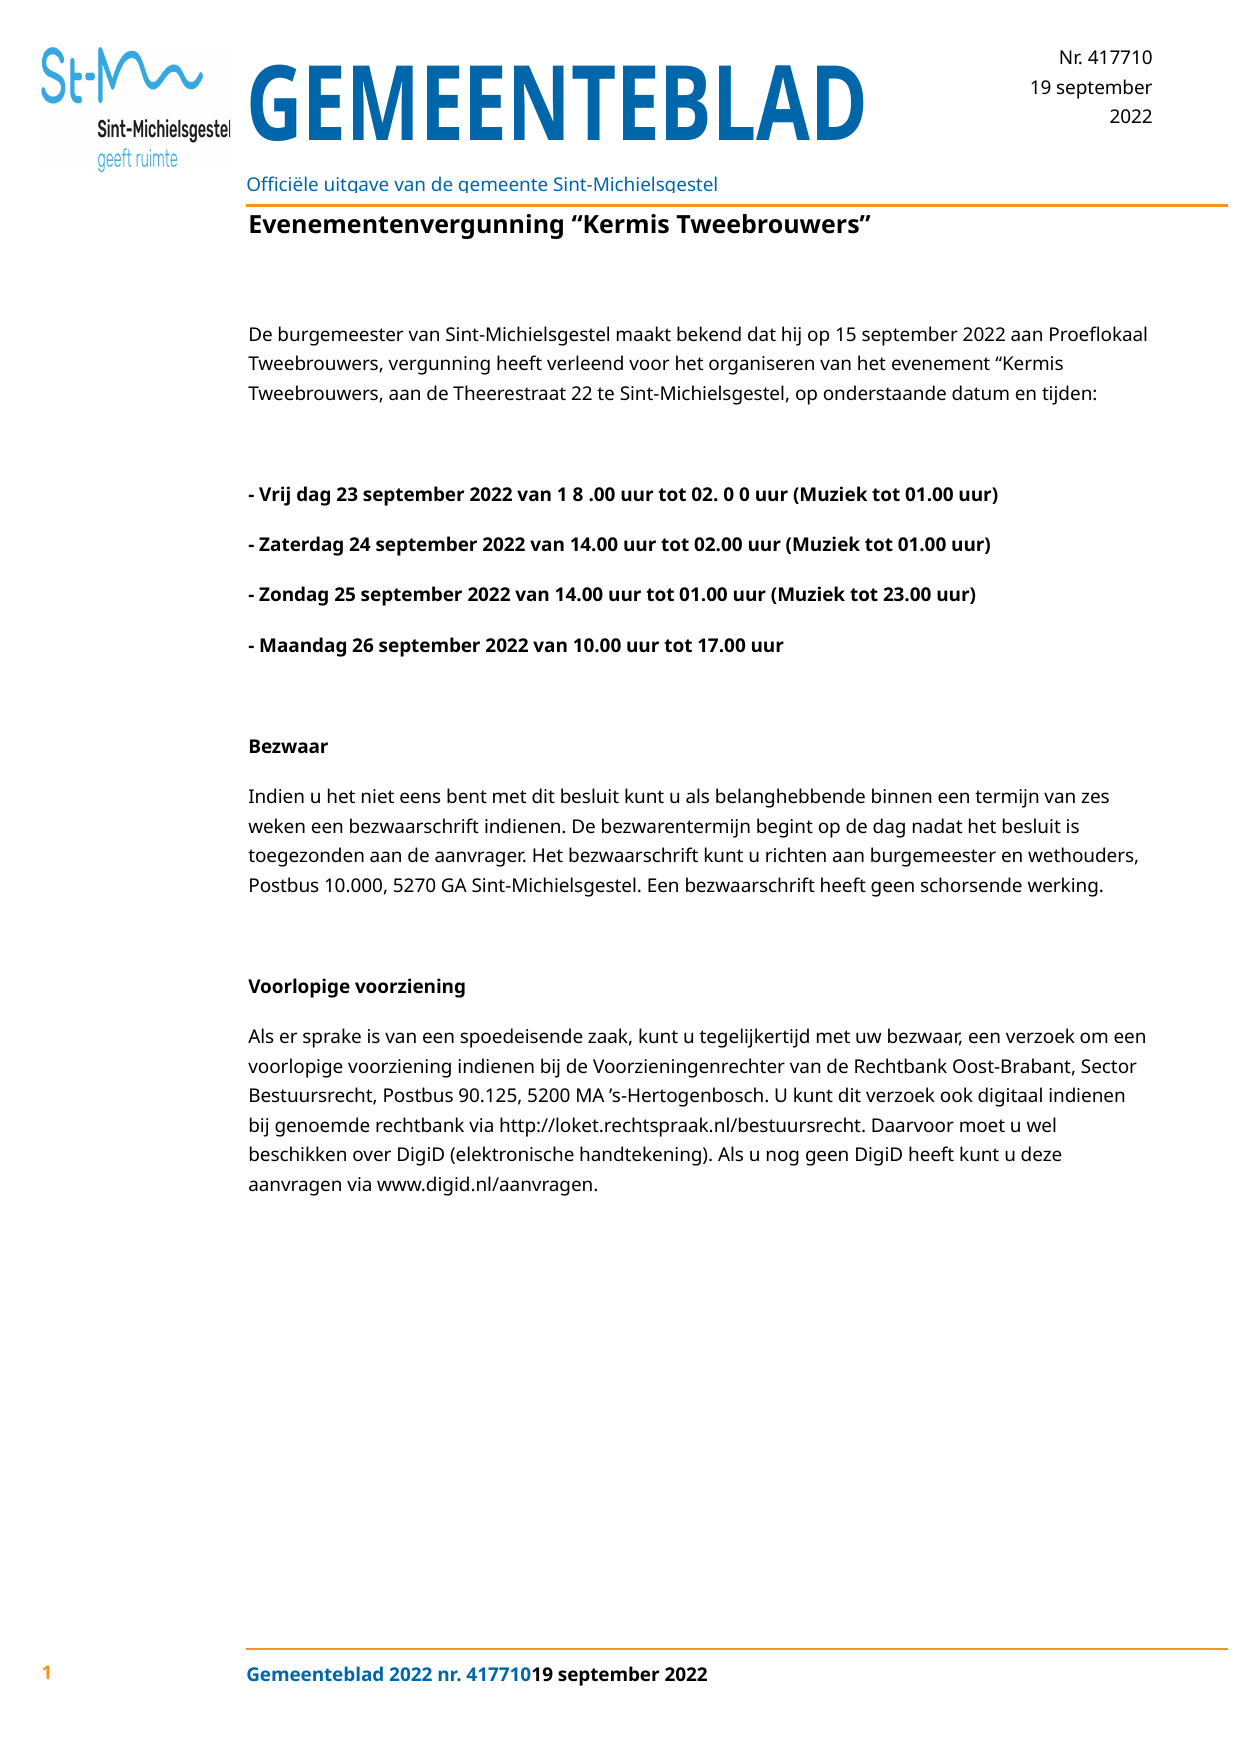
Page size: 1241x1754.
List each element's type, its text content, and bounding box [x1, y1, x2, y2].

text Als er sprake is van een spoedeisende zaak, kunt u tegelijkertijd met uw bezwaar, een verzoek om een voorlopige voorziening indienen bij de Voorzieningenrechter van de Rechtbank Oost-Brabant, Sector Bestuursrecht, Postbus 90.125, 5200 MA ’s-Hertogenbosch. U kunt dit verzoek ook digitaal indienen bij genoemde rechtbank via http://loket.rechtspraak.nl/bestuursrecht. Daarvoor moet u wel beschikken over DigiD (elektronische handtekening). Als u nog geen DigiD heeft kunt u deze aanvragen via www.digid.nl/aanvragen. [248, 1023, 1152, 1197]
text Bezwaar [248, 733, 1152, 758]
text - Zondag 25 september 2022 van 14.00 uur tot 01.00 uur (Muziek tot 23.00 uur) [248, 582, 1152, 607]
text - Maandag 26 september 2022 van 10.00 uur tot 17.00 uur [248, 632, 1152, 658]
text Indien u het niet eens bent met dit besluit kunt u als belanghebbende binnen een termijn van zes weken een bezwaarschrift indienen. De bezwarentermijn begint op de dag nadat het besluit is toegezonden aan de aanvrager. Het bezwaarschrift kunt u richten aan burgemeester en wethouders, Postbus 10.000, 5270 GA Sint-Michielsgestel. Een bezwaarschrift heeft geen schorsende werking. [248, 783, 1152, 898]
text - Vrij dag 23 september 2022 van 1 8 .00 uur tot 02. 0 0 uur (Muziek tot 01.00 uur) [248, 481, 1152, 506]
text Evenementenvergunning “Kermis Tweebrouwers” [248, 207, 1152, 241]
text - Zaterdag 24 september 2022 van 14.00 uur tot 02.00 uur (Muziek tot 01.00 uur) [248, 531, 1152, 557]
picture [41, 47, 231, 172]
text Voorlopige voorziening [248, 973, 1152, 998]
text De burgemeester van Sint-Michielsgestel maakt bekend dat hij op 15 september 2022 aan Proeflokaal Tweebrouwers, vergunning heeft verleend voor het organiseren van het evenement “Kermis Tweebrouwers, aan de Theerestraat 22 te Sint-Michielsgestel, op onderstaande datum en tijden: [248, 321, 1152, 406]
